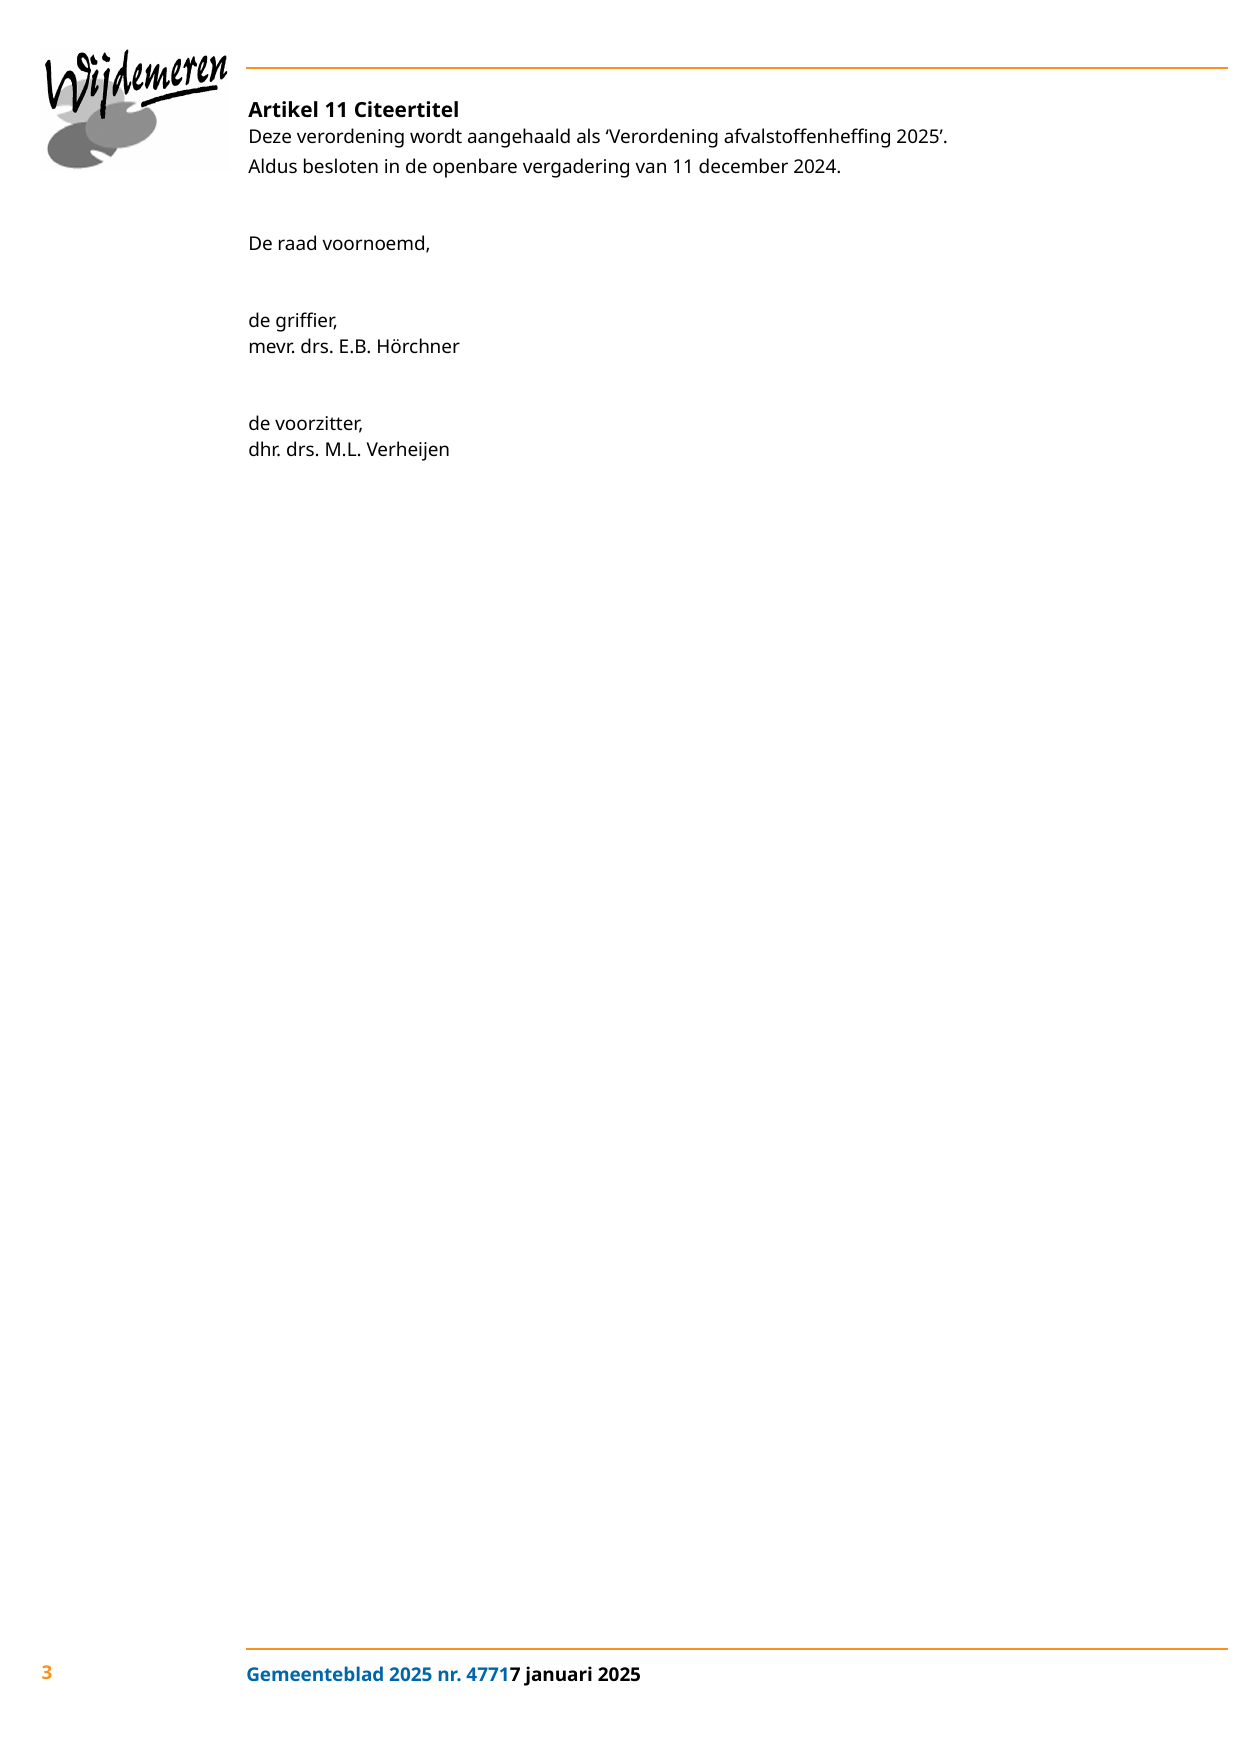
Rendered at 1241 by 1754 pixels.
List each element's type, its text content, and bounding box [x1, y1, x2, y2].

text De raad voornoemd, [248, 230, 1152, 256]
text mevr. drs. E.B. Hörchner [248, 333, 1152, 359]
text Deze verordening wordt aangehaald als ‘Verordening afvalstoffenheffing 2025’. [248, 123, 1152, 149]
text Aldus besloten in de openbare vergadering van 11 december 2024. [248, 153, 1152, 178]
text de voorzitter, [248, 410, 1152, 436]
text de griffier, [248, 307, 1152, 333]
text dhr. drs. M.L. Verheijen [248, 436, 1152, 462]
text Artikel 11 Citeertitel [248, 95, 1152, 123]
picture [41, 47, 231, 172]
